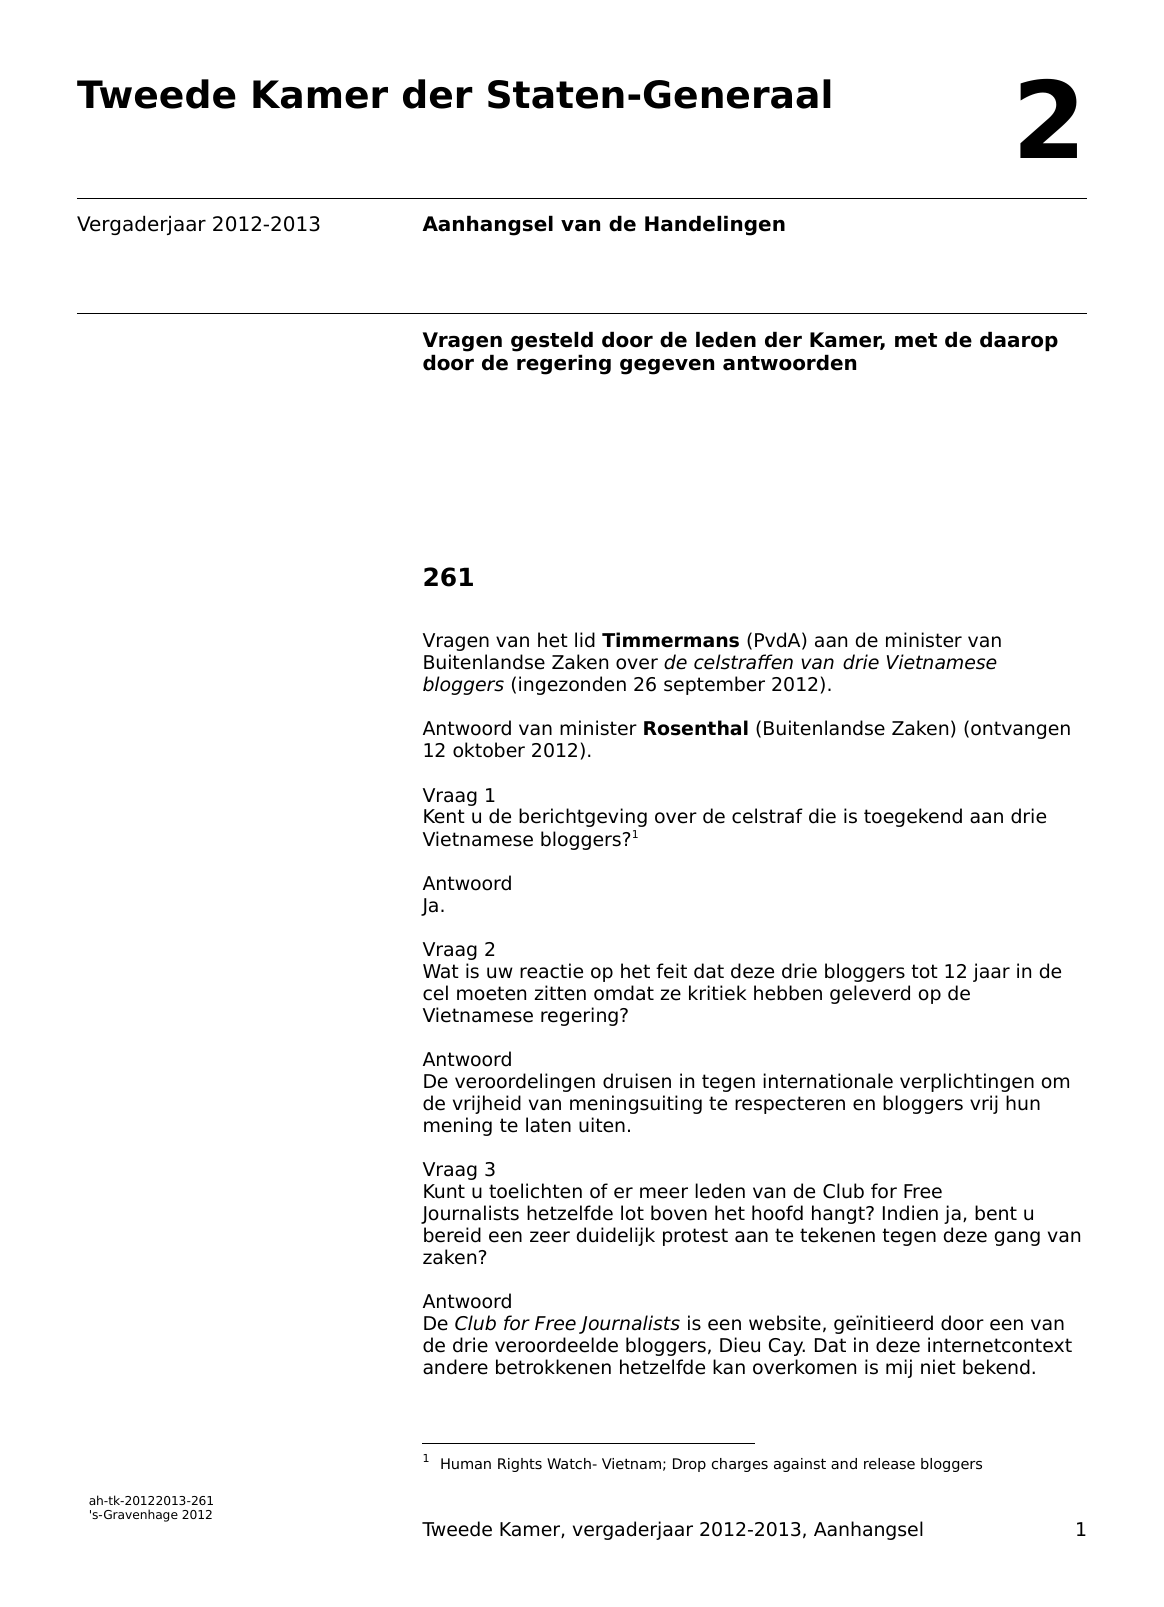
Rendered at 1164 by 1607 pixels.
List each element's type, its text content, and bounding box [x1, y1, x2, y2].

table_header 2 [886, 59, 1087, 198]
text Human Rights Watch- Vietnam; Drop charges against and release bloggers [422, 1452, 1087, 1474]
text 261 [422, 563, 1087, 592]
text De Club for Free Journalists is een website, geïnitieerd door een van de drie veroordeelde bloggers, Dieu Cay. Dat in deze internetcontext andere betrokkenen hetzelfde kan overkomen is mij niet bekend. [422, 1313, 1087, 1379]
text Vraag 3 [422, 1159, 1087, 1181]
text Kunt u toelichten of er meer leden van de Club for Free Journalists hetzelfde lot boven het hoofd hangt? Indien ja, bent u bereid een zeer duidelijk protest aan te tekenen tegen deze gang van zaken? [422, 1181, 1087, 1269]
text Antwoord [422, 1049, 1087, 1071]
text Antwoord [422, 873, 1087, 894]
text Wat is uw reactie op het feit dat deze drie bloggers tot 12 jaar in de cel moeten zitten omdat ze kritiek hebben geleverd op de Vietnamese regering? [422, 961, 1087, 1027]
table_cell Vragen gesteld door de leden der Kamer, met de daarop door de regering gegeven antwoorden [422, 314, 1087, 375]
table_cell Vergaderjaar 2012-2013 [77, 199, 422, 313]
text De veroordelingen druisen in tegen internationale verplichtingen om de vrijheid van meningsuiting te respecteren en bloggers vrij hun mening te laten uiten. [422, 1071, 1087, 1137]
text Vraag 2 [422, 939, 1087, 961]
text Vraag 1 [422, 784, 1087, 806]
table_cell Aanhangsel van de Handelingen [422, 199, 1087, 313]
table_header Tweede Kamer der Staten-Generaal [77, 59, 886, 198]
table_cell [77, 314, 422, 375]
text Antwoord [422, 1291, 1087, 1313]
text Ja. [422, 894, 1087, 917]
text Antwoord van minister Rosenthal (Buitenlandse Zaken) (ontvangen 12 oktober 2012). [422, 718, 1087, 762]
text 's-Gravenhage 2012 [88, 1508, 323, 1522]
text Vragen van het lid Timmermans (PvdA) aan de minister van Buitenlandse Zaken over de celstraffen van drie Vietnamese bloggers (ingezonden 26 september 2012). [422, 630, 1087, 696]
text ah-tk-20122013-261 [88, 1494, 323, 1508]
text Kent u de berichtgeving over de celstraf die is toegekend aan drie Vietnamese bloggers? [422, 806, 1087, 850]
